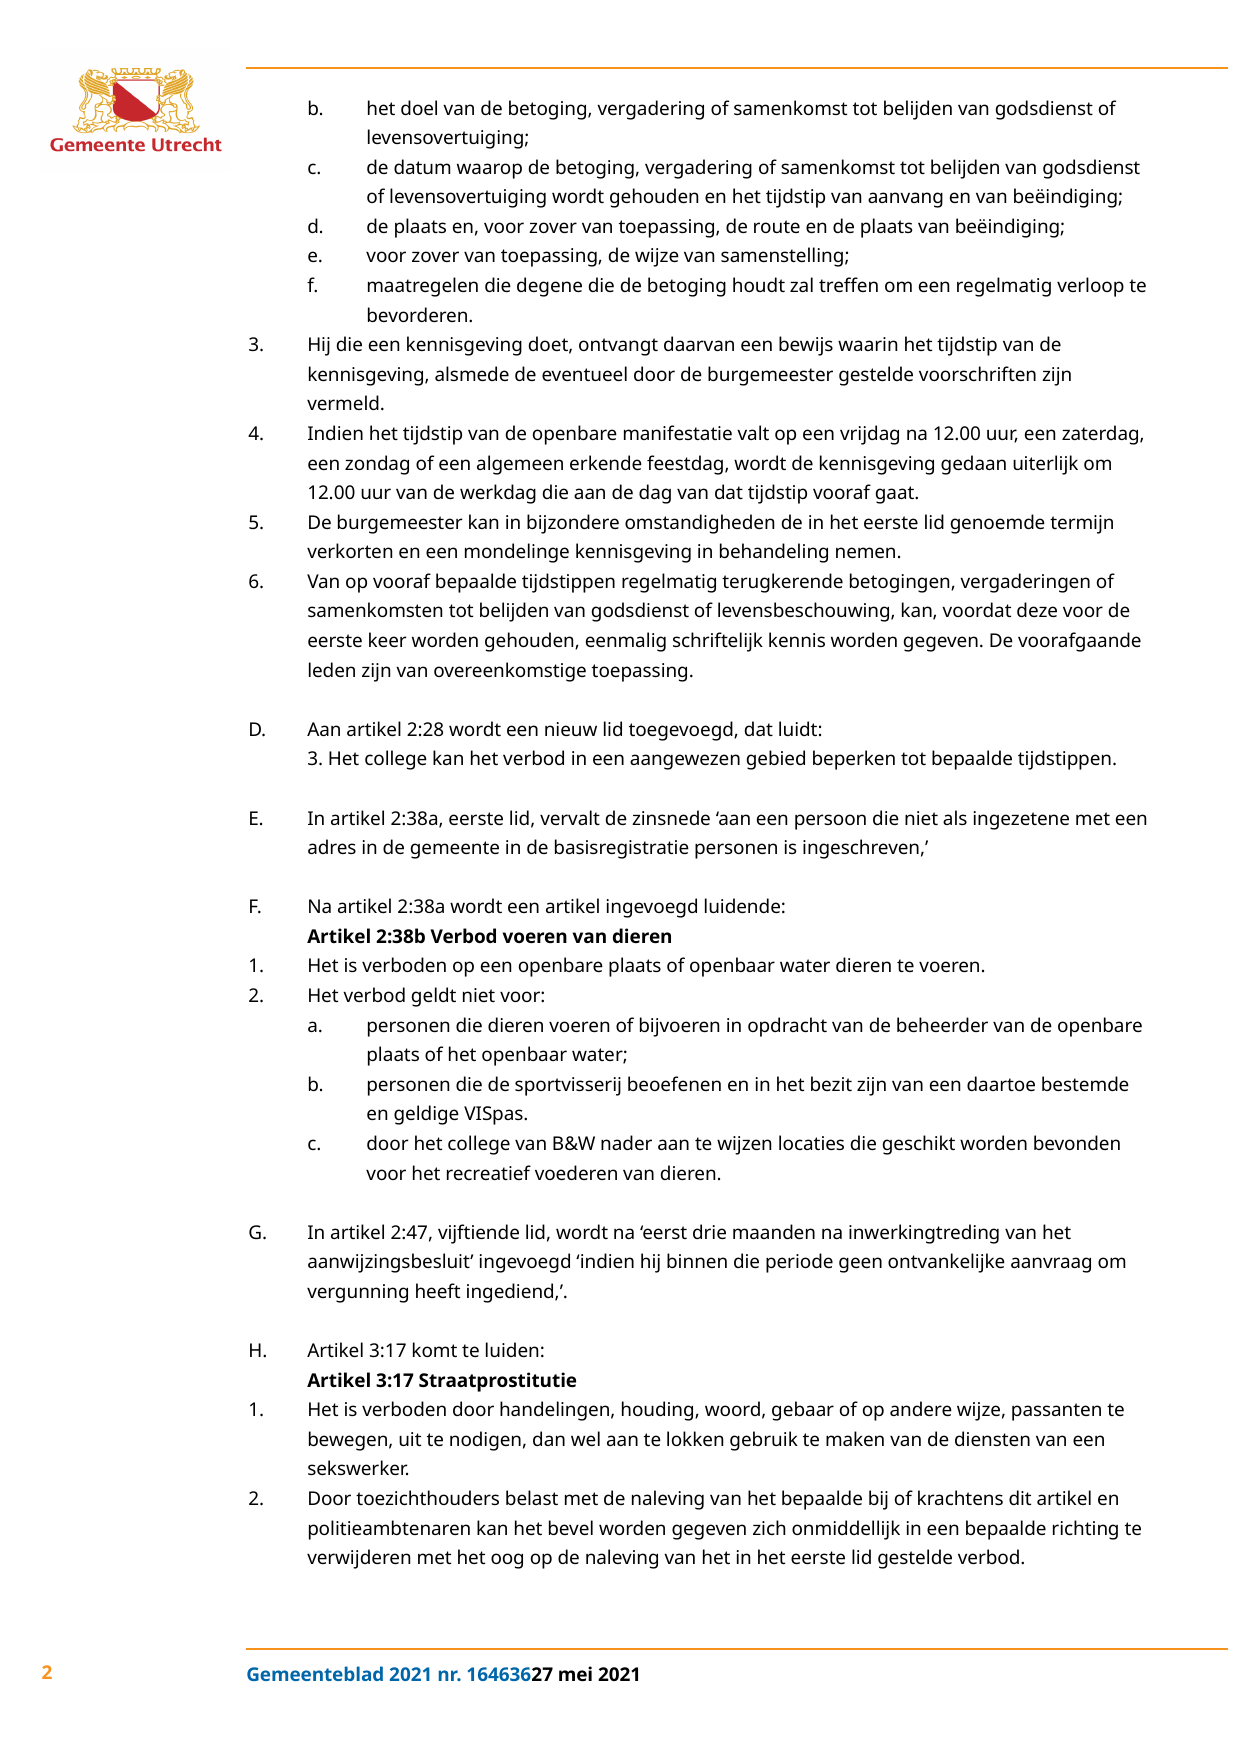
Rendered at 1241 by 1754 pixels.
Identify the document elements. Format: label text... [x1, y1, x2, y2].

list 3. Het college kan het verbod in een aangewezen gebied beperken tot bepaalde tijdstippen. [248, 746, 1152, 771]
list Het is verboden door handelingen, houding, woord, gebaar of op andere wijze, passanten te bewegen, uit te nodigen, dan wel aan te lokken gebruik te maken van de diensten van een sekswerker. [248, 1396, 1152, 1481]
list Van op vooraf bepaalde tijdstippen regelmatig terugkerende betogingen, vergaderingen of samenkomsten tot belijden van godsdienst of levensbeschouwing, kan, voordat deze voor de eerste keer worden gehouden, eenmalig schriftelijk kennis worden gegeven. De voorafgaande leden zijn van overeenkomstige toepassing. [248, 568, 1152, 683]
list de plaats en, voor zover van toepassing, de route en de plaats van beëindiging; [307, 213, 1152, 239]
list voor zover van toepassing, de wijze van samenstelling; [307, 243, 1152, 268]
list De burgemeester kan in bijzondere omstandigheden de in het eerste lid genoemde termijn verkorten en een mondelinge kennisgeving in behandeling nemen. [248, 509, 1152, 564]
list maatregelen die degene die de betoging houdt zal treffen om een regelmatig verloop te bevorderen. [307, 272, 1152, 328]
list de datum waarop de betoging, vergadering of samenkomst tot belijden van godsdienst of levensovertuiging wordt gehouden en het tijdstip van aanvang en van beëindiging; [307, 154, 1152, 209]
list Artikel 3:17 Straatprostitutie [248, 1367, 1152, 1393]
list Aan artikel 2:28 wordt een nieuw lid toegevoegd, dat luidt: [248, 716, 1152, 742]
list Artikel 2:38b Verbod voeren van dieren [248, 923, 1152, 949]
list Artikel 3:17 komt te luiden: [248, 1337, 1152, 1363]
list Door toezichthouders belast met de naleving van het bepaalde bij of krachtens dit artikel en politieambtenaren kan het bevel worden gegeven zich onmiddellijk in een bepaalde richting te verwijderen met het oog op de naleving van het in het eerste lid gestelde verbod. [248, 1485, 1152, 1570]
list personen die dieren voeren of bijvoeren in opdracht van de beheerder van de openbare plaats of het openbaar water; [307, 1012, 1152, 1067]
list Het is verboden op een openbare plaats of openbaar water dieren te voeren. [248, 953, 1152, 978]
list door het college van B&W nader aan te wijzen locaties die geschikt worden bevonden voor het recreatief voederen van dieren. [307, 1130, 1152, 1186]
list Hij die een kennisgeving doet, ontvangt daarvan een bewijs waarin het tijdstip van de kennisgeving, alsmede de eventueel door de burgemeester gestelde voorschriften zijn vermeld. [248, 331, 1152, 416]
list Het verbod geldt niet voor: [248, 982, 1152, 1008]
list In artikel 2:38a, eerste lid, vervalt de zinsnede ‘aan een persoon die niet als ingezetene met een adres in de gemeente in de basisregistratie personen is ingeschreven,’ [248, 805, 1152, 860]
picture [41, 47, 231, 172]
list het doel van de betoging, vergadering of samenkomst tot belijden van godsdienst of levensovertuiging; [307, 95, 1152, 150]
list Indien het tijdstip van de openbare manifestatie valt op een vrijdag na 12.00 uur, een zaterdag, een zondag of een algemeen erkende feestdag, wordt de kennisgeving gedaan uiterlijk om 12.00 uur van de werkdag die aan de dag van dat tijdstip vooraf gaat. [248, 420, 1152, 505]
list personen die de sportvisserij beoefenen en in het bezit zijn van een daartoe bestemde en geldige VISpas. [307, 1071, 1152, 1126]
list Na artikel 2:38a wordt een artikel ingevoegd luidende: [248, 893, 1152, 919]
list In artikel 2:47, vijftiende lid, wordt na ‘eerst drie maanden na inwerkingtreding van het aanwijzingsbesluit’ ingevoegd ‘indien hij binnen die periode geen ontvankelijke aanvraag om vergunning heeft ingediend,’. [248, 1219, 1152, 1304]
